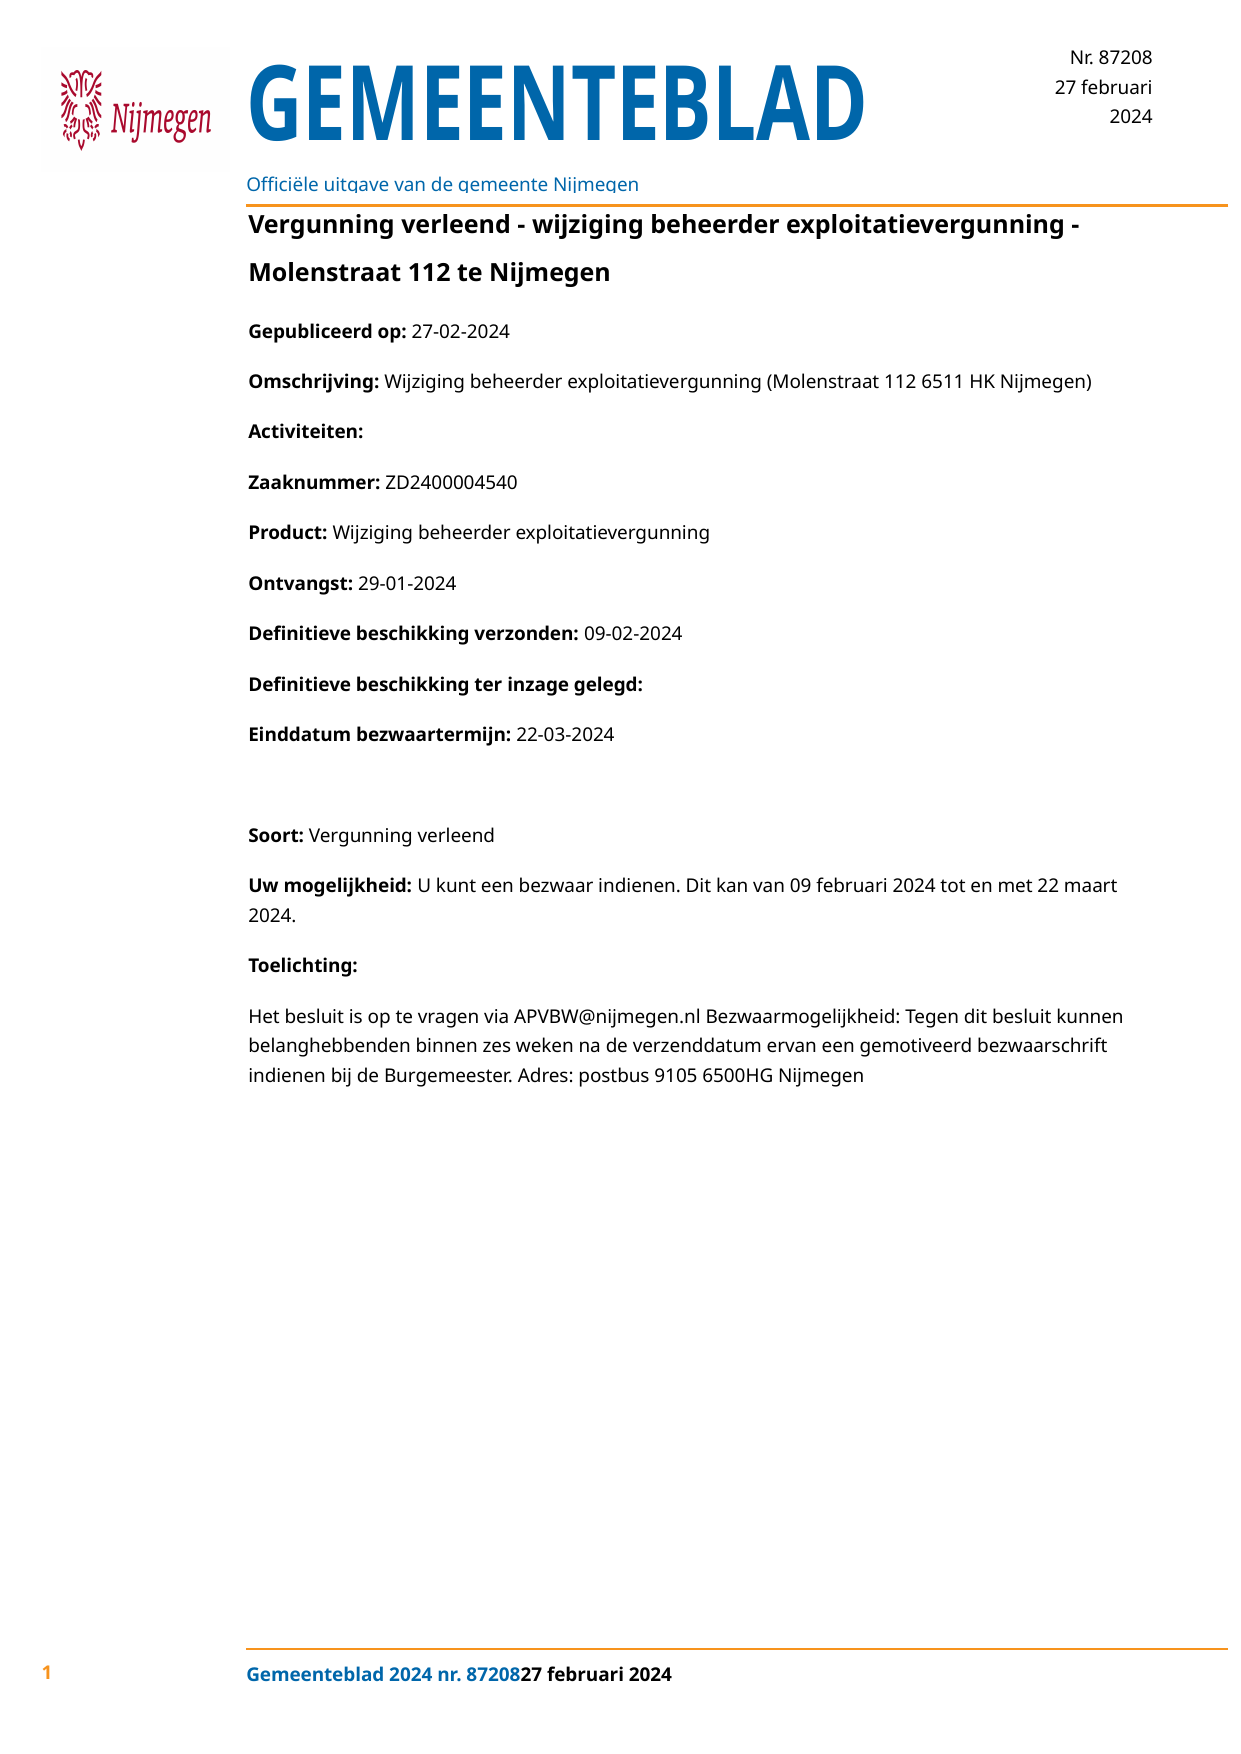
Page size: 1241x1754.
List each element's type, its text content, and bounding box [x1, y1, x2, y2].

text Vergunning verleend - wijziging beheerder exploitatievergunning - Molenstraat 112 te Nijmegen [248, 207, 1152, 288]
text Activiteiten: [248, 419, 1152, 444]
text Product: Wijziging beheerder exploitatievergunning [248, 519, 1152, 545]
text Soort: Vergunning verleend [248, 822, 1152, 848]
text Definitieve beschikking verzonden: 09-02-2024 [248, 620, 1152, 646]
text Zaaknummer: ZD2400004540 [248, 469, 1152, 495]
text Omschrijving: Wijziging beheerder exploitatievergunning (Molenstraat 112 6511 HK Nijmegen) [248, 368, 1152, 394]
text Uw mogelijkheid: U kunt een bezwaar indienen. Dit kan van 09 februari 2024 tot en met 22 maart 2024. [248, 872, 1152, 928]
text Het besluit is op te vragen via APVBW@nijmegen.nl Bezwaarmogelijkheid: Tegen dit besluit kunnen belanghebbenden binnen zes weken na de verzenddatum ervan een gemotiveerd bezwaarschrift indienen bij de Burgemeester. Adres: postbus 9105 6500HG Nijmegen [248, 1003, 1152, 1088]
text Toelichting: [248, 952, 1152, 978]
text Einddatum bezwaartermijn: 22-03-2024 [248, 721, 1152, 747]
text Definitieve beschikking ter inzage gelegd: [248, 671, 1152, 697]
text Gepubliceerd op: 27-02-2024 [248, 318, 1152, 344]
text Ontvangst: 29-01-2024 [248, 570, 1152, 596]
picture [41, 47, 231, 172]
